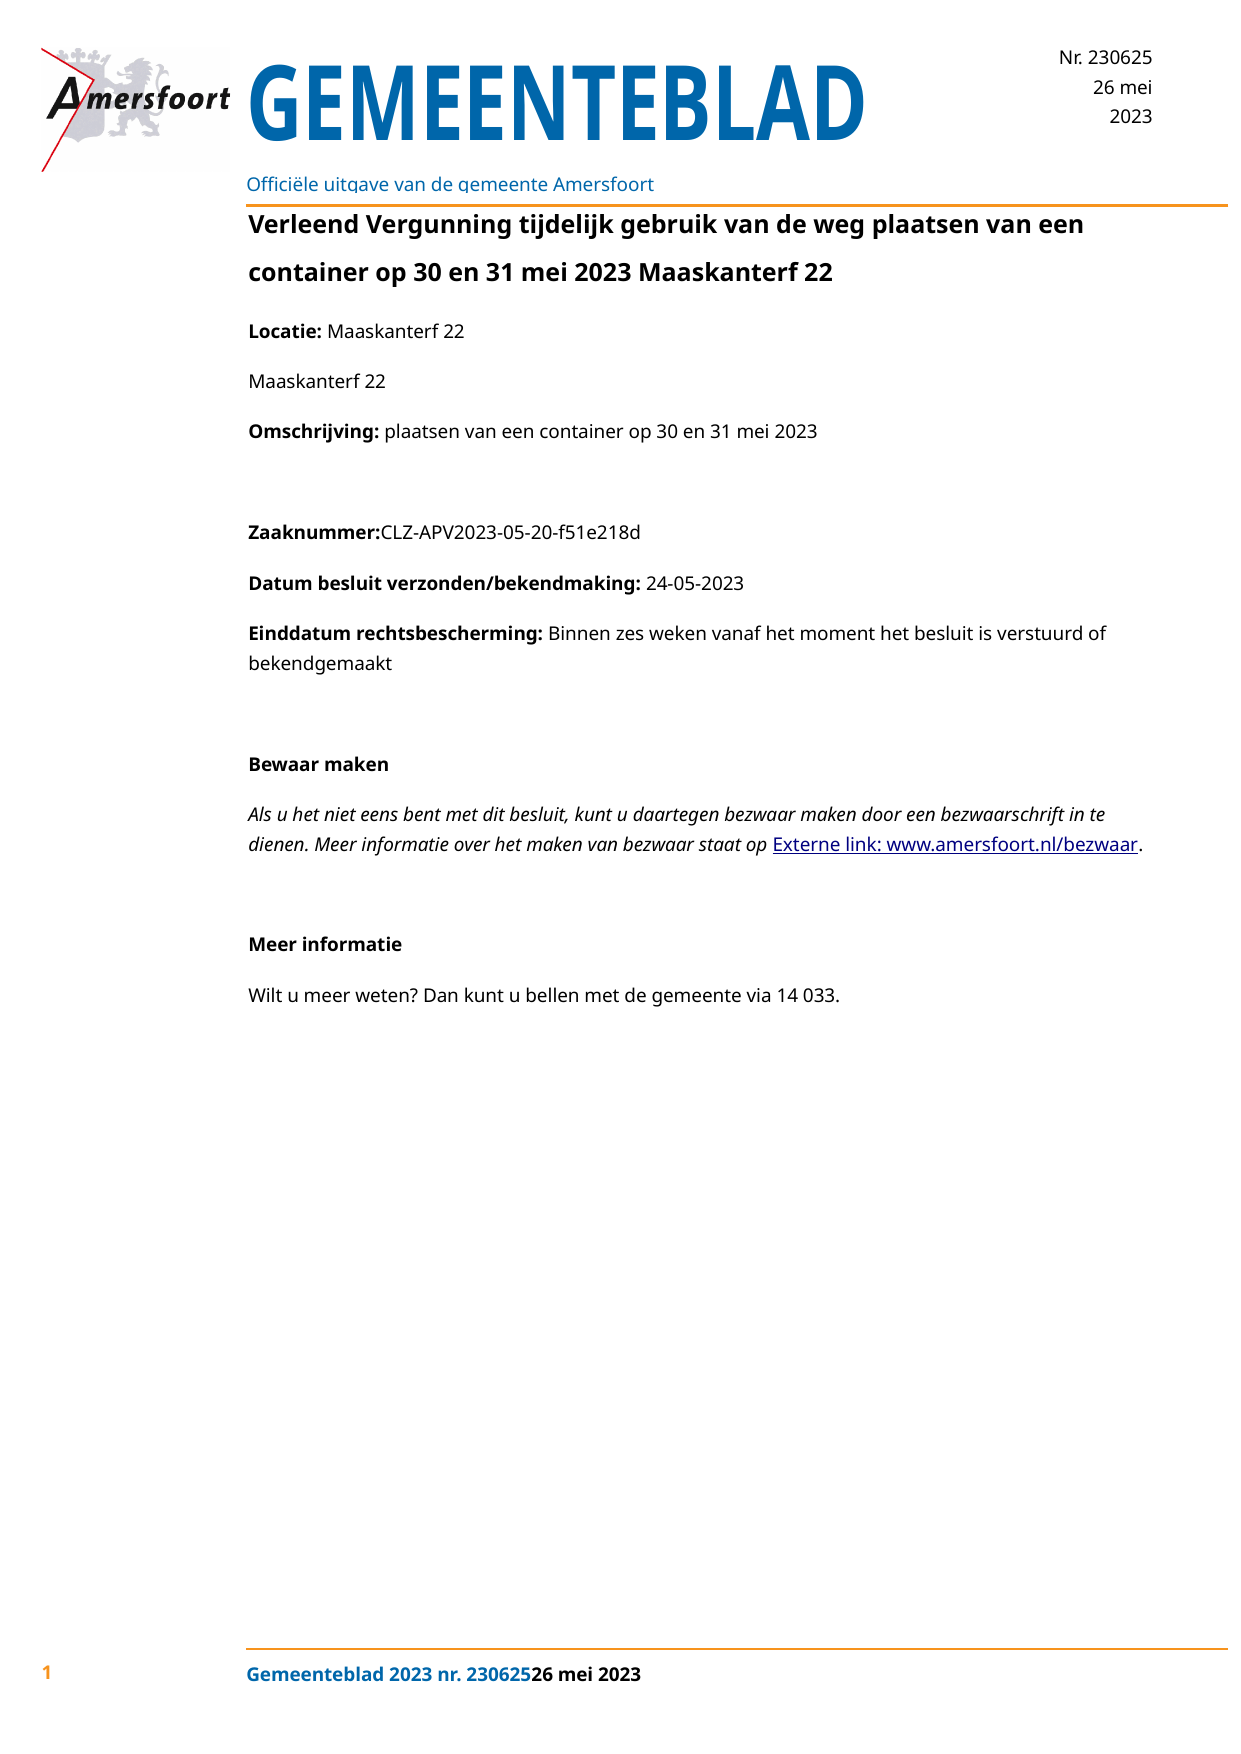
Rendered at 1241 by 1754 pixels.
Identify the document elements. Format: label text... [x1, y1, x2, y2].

text Locatie: Maaskanterf 22 [248, 318, 1152, 344]
text Zaaknummer:CLZ-APV2023-05-20-f51e218d [248, 519, 1152, 545]
text Meer informatie [248, 932, 1152, 957]
text Als u het niet eens bent met dit besluit, kunt u daartegen bezwaar maken door een bezwaarschrift in te dienen. Meer informatie over het maken van bezwaar staat op Externe link: www.amersfoort.nl/bezwaar. [248, 801, 1152, 857]
text Bewaar maken [248, 751, 1152, 777]
text Wilt u meer weten? Dan kunt u bellen met de gemeente via 14 033. [248, 982, 1152, 1008]
text Einddatum rechtsbescherming: Binnen zes weken vanaf het moment het besluit is verstuurd of bekendgemaakt [248, 620, 1152, 676]
text Maaskanterf 22 [248, 368, 1152, 394]
text Verleend Vergunning tijdelijk gebruik van de weg plaatsen van een container op 30 en 31 mei 2023 Maaskanterf 22 [248, 207, 1152, 288]
text Omschrijving: plaatsen van een container op 30 en 31 mei 2023 [248, 419, 1152, 444]
text Datum besluit verzonden/bekendmaking: 24-05-2023 [248, 570, 1152, 596]
picture [41, 47, 231, 172]
